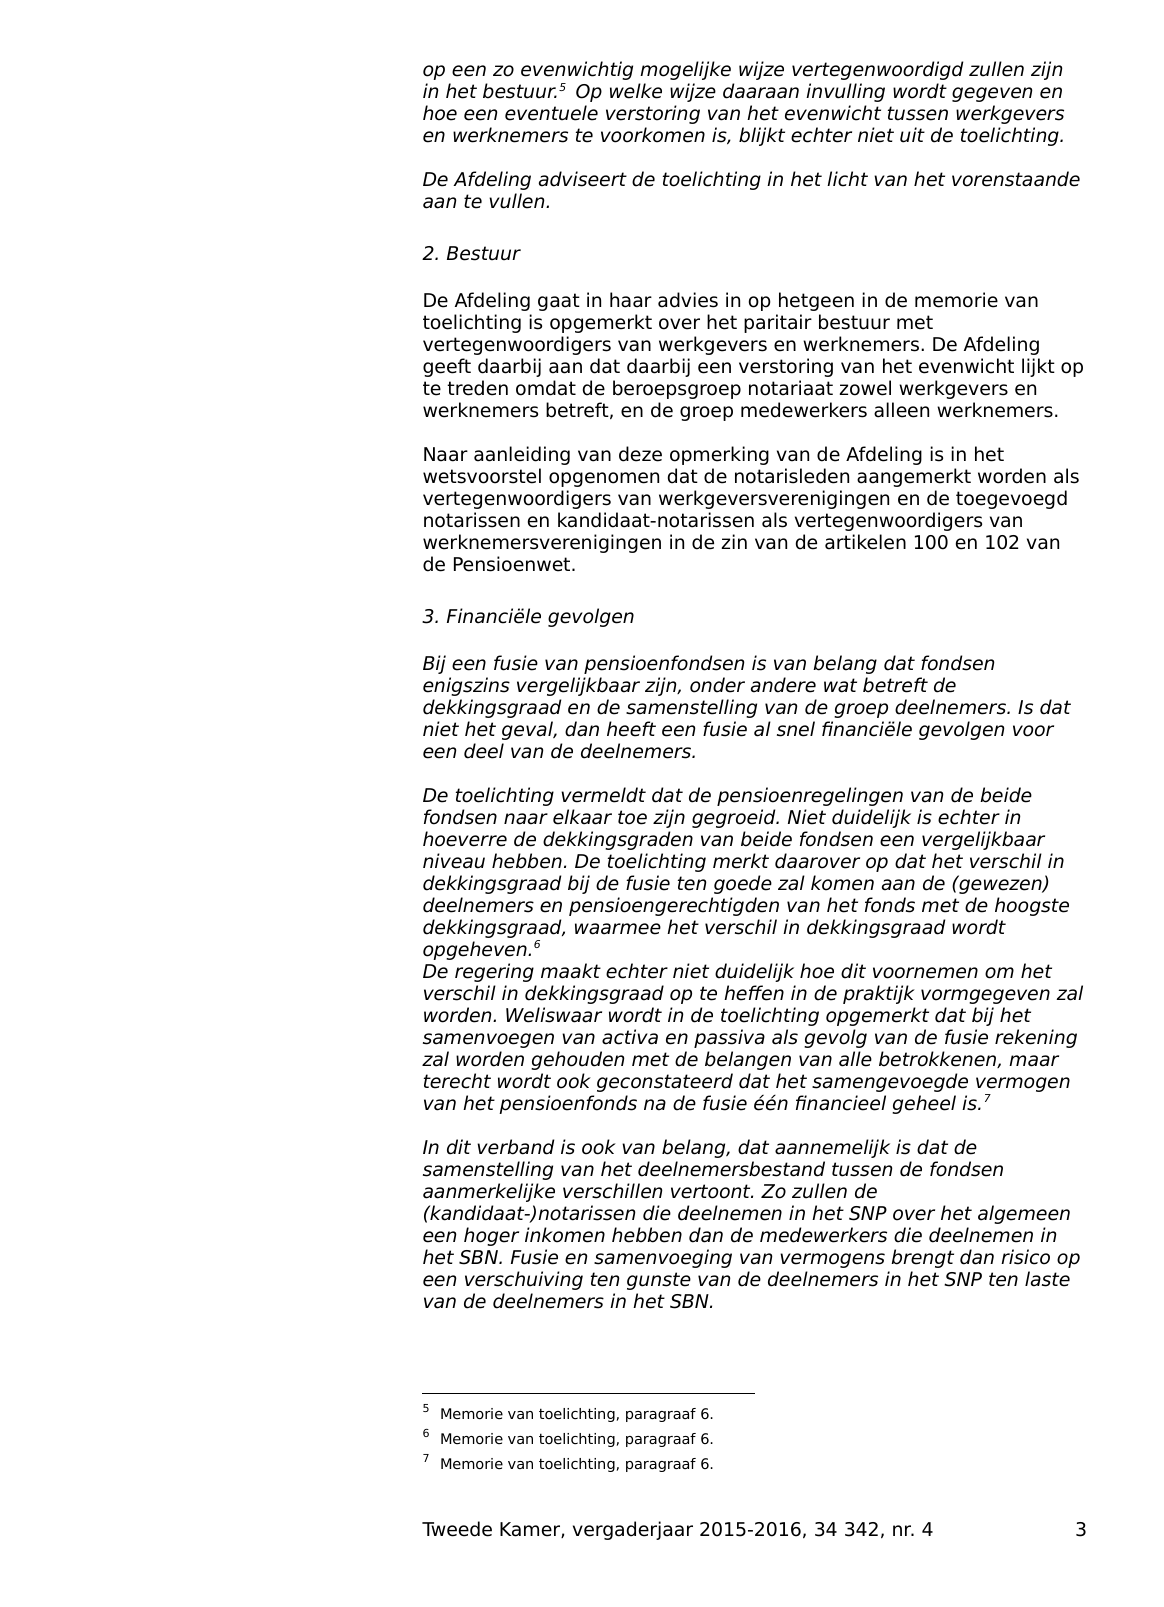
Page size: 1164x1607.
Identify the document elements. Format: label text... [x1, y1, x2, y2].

text De Afdeling gaat in haar advies in op hetgeen in de memorie van toelichting is opgemerkt over het paritair bestuur met vertegenwoordigers van werkgevers en werknemers. De Afdeling geeft daarbij aan dat daarbij een verstoring van het evenwicht lijkt op te treden omdat de beroepsgroep notariaat zowel werkgevers en werknemers betreft, en de groep medewerkers alleen werknemers. [422, 290, 1087, 422]
text De Afdeling adviseert de toelichting in het licht van het vorenstaande aan te vullen. [422, 169, 1087, 213]
subtitle 2. Bestuur [422, 243, 1087, 265]
text op een zo evenwichtig mogelijke wijze vertegenwoordigd zullen zijn in het bestuur. Op welke wijze daaraan invulling wordt gegeven en hoe een eventuele verstoring van het evenwicht tussen werkgevers en werknemers te voorkomen is, blijkt echter niet uit de toelichting. [422, 59, 1087, 147]
text Bij een fusie van pensioenfondsen is van belang dat fondsen enigszins vergelijkbaar zijn, onder andere wat betreft de dekkingsgraad en de samenstelling van de groep deelnemers. Is dat niet het geval, dan heeft een fusie al snel financiële gevolgen voor een deel van de deelnemers. [422, 653, 1087, 763]
subtitle 3. Financiële gevolgen [422, 606, 1087, 628]
text Naar aanleiding van deze opmerking van de Afdeling is in het wetsvoorstel opgenomen dat de notarisleden aangemerkt worden als vertegenwoordigers van werkgeversverenigingen en de toegevoegd notarissen en kandidaat-notarissen als vertegenwoordigers van werknemersverenigingen in de zin van de artikelen 100 en 102 van de Pensioenwet. [422, 444, 1087, 576]
text De regering maakt echter niet duidelijk hoe dit voornemen om het verschil in dekkingsgraad op te heffen in de praktijk vormgegeven zal worden. Weliswaar wordt in de toelichting opgemerkt dat bij het samenvoegen van activa en passiva als gevolg van de fusie rekening zal worden gehouden met de belangen van alle betrokkenen, maar terecht wordt ook geconstateerd dat het samengevoegde vermogen van het pensioenfonds na de fusie één financieel geheel is. [422, 961, 1087, 1115]
text In dit verband is ook van belang, dat aannemelijk is dat de samenstelling van het deelnemersbestand tussen de fondsen aanmerkelijke verschillen vertoont. Zo zullen de (kandidaat-)notarissen die deelnemen in het SNP over het algemeen een hoger inkomen hebben dan de medewerkers die deelnemen in het SBN. Fusie en samenvoeging van vermogens brengt dan risico op een verschuiving ten gunste van de deelnemers in het SNP ten laste van de deelnemers in het SBN. [422, 1137, 1087, 1313]
text De toelichting vermeldt dat de pensioenregelingen van de beide fondsen naar elkaar toe zijn gegroeid. Niet duidelijk is echter in hoeverre de dekkingsgraden van beide fondsen een vergelijkbaar niveau hebben. De toelichting merkt daarover op dat het verschil in dekkingsgraad bij de fusie ten goede zal komen aan de (gewezen) deelnemers en pensioengerechtigden van het fonds met de hoogste dekkingsgraad, waarmee het verschil in dekkingsgraad wordt opgeheven. [422, 785, 1087, 961]
text Memorie van toelichting, paragraaf 6. [422, 1427, 1087, 1449]
text Memorie van toelichting, paragraaf 6. [422, 1452, 1087, 1474]
text Memorie van toelichting, paragraaf 6. [422, 1402, 1087, 1424]
